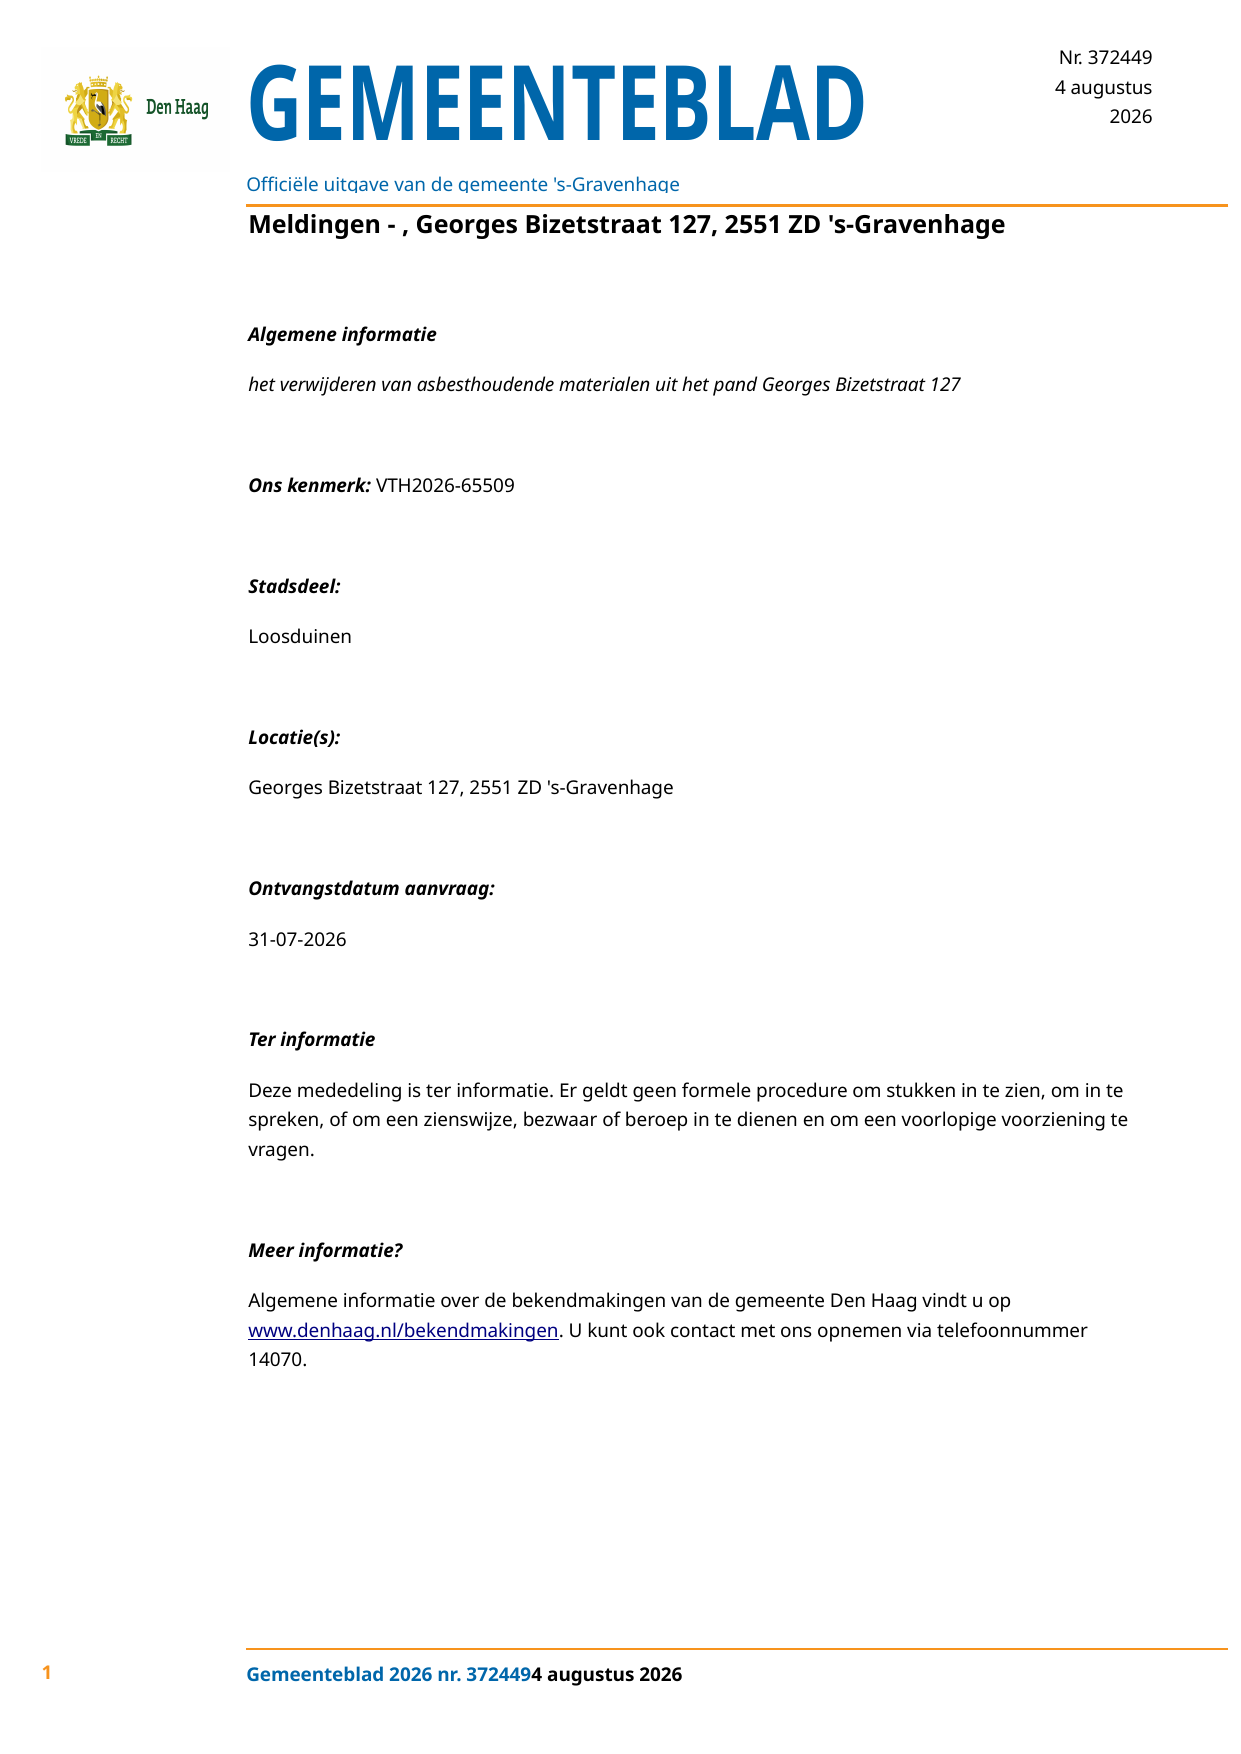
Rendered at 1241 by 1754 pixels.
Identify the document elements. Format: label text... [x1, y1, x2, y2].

text Locatie(s): [248, 724, 1152, 750]
text Ter informatie [248, 1027, 1152, 1052]
picture [41, 47, 231, 172]
text Stadsdeel: [248, 573, 1152, 598]
text Algemene informatie [248, 321, 1152, 346]
text Meldingen - , Georges Bizetstraat 127, 2551 ZD 's-Gravenhage [248, 207, 1152, 241]
text Ontvangstdatum aanvraag: [248, 875, 1152, 901]
text Deze mededeling is ter informatie. Er geldt geen formele procedure om stukken in te zien, om in te spreken, of om een zienswijze, bezwaar of beroep in te dienen en om een voorlopige voorziening te vragen. [248, 1077, 1152, 1162]
text Algemene informatie over de bekendmakingen van de gemeente Den Haag vindt u op www.denhaag.nl/bekendmakingen. U kunt ook contact met ons opnemen via telefoonnummer 14070. [248, 1287, 1152, 1372]
text Georges Bizetstraat 127, 2551 ZD 's-Gravenhage [248, 774, 1152, 800]
text 31-07-2026 [248, 926, 1152, 951]
text Meer informatie? [248, 1237, 1152, 1263]
text het verwijderen van asbesthoudende materialen uit het pand Georges Bizetstraat 127 [248, 371, 1152, 397]
text Ons kenmerk: VTH2026-65509 [248, 472, 1152, 498]
text Loosduinen [248, 623, 1152, 649]
